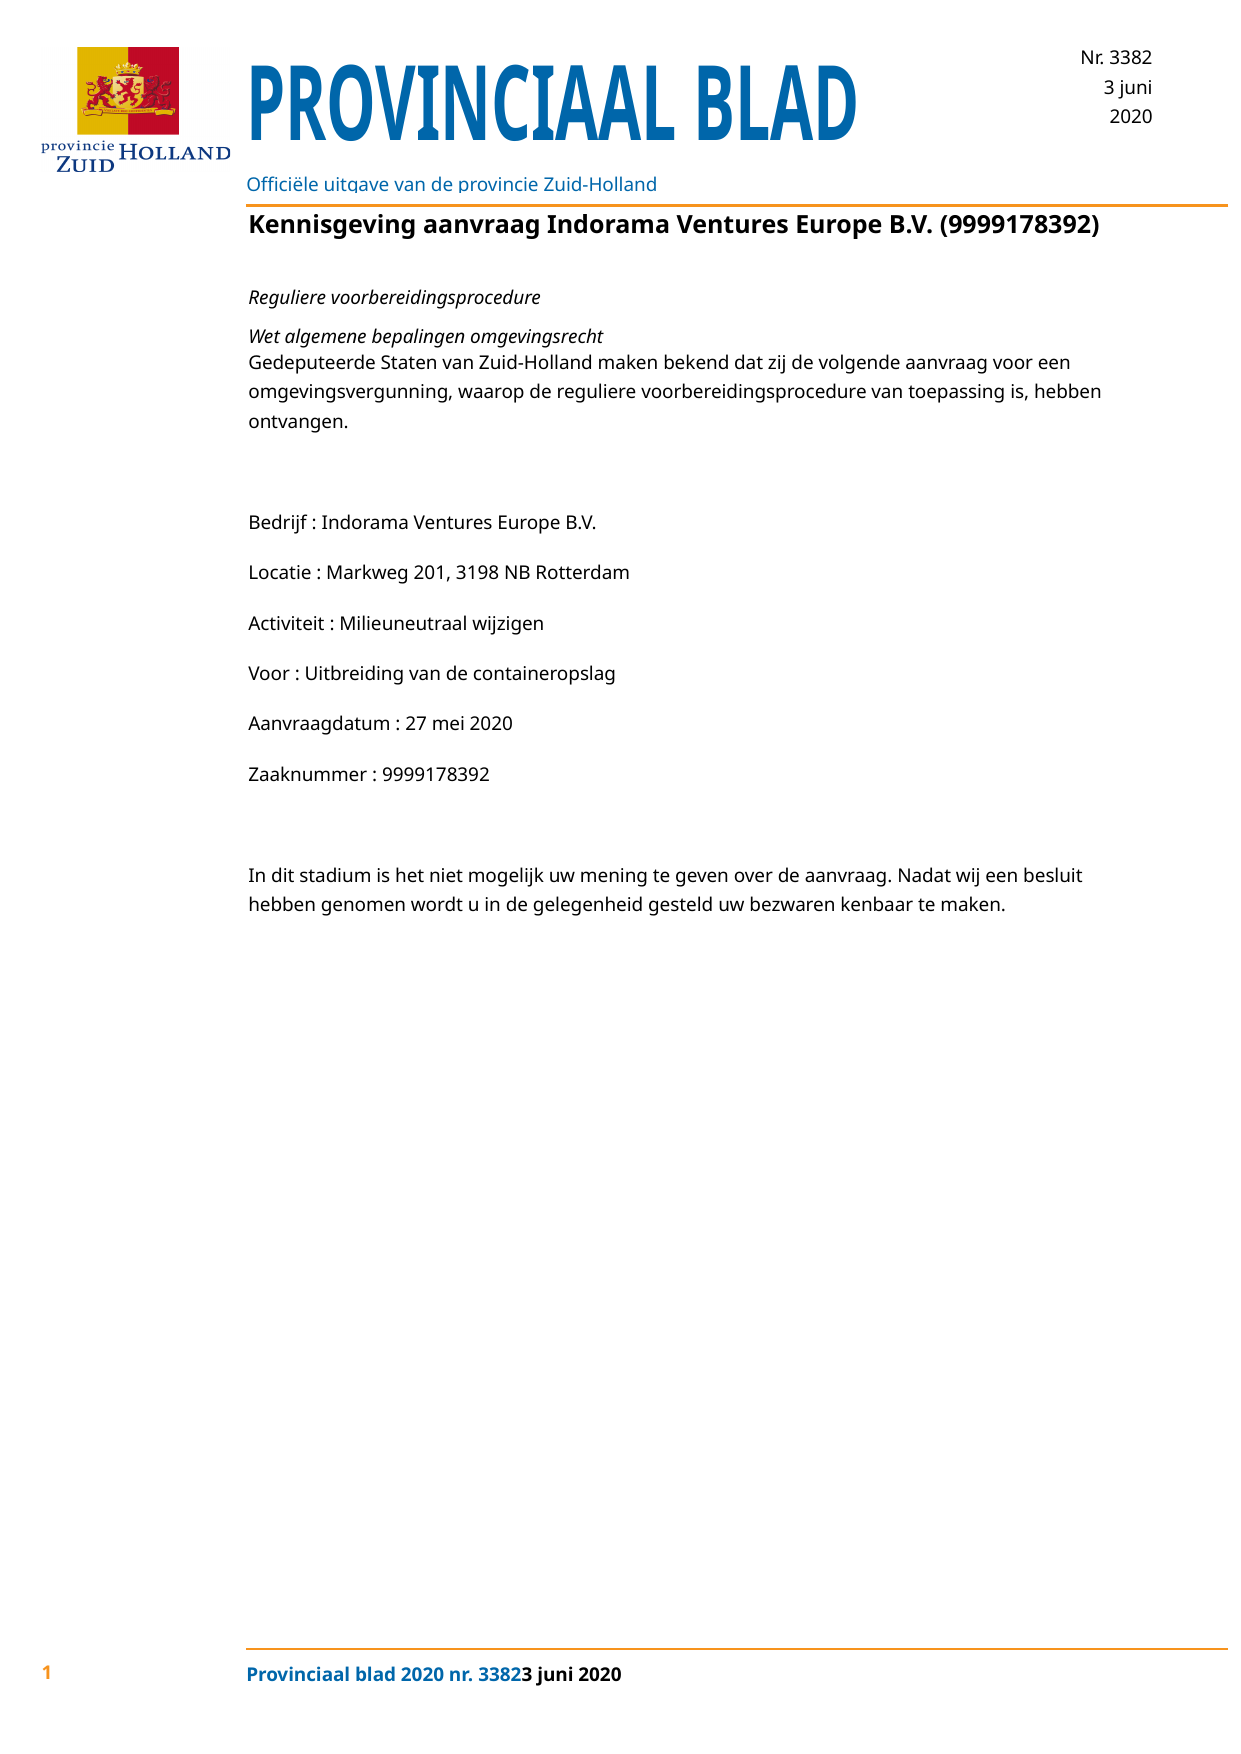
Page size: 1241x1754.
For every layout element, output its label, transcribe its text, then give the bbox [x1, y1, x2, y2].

text Locatie : Markweg 201, 3198 NB Rotterdam [248, 559, 1152, 585]
text In dit stadium is het niet mogelijk uw mening te geven over de aanvraag. Nadat wij een besluit hebben genomen wordt u in de gelegenheid gesteld uw bezwaren kenbaar te maken. [248, 862, 1152, 917]
text Zaaknummer : 9999178392 [248, 761, 1152, 787]
text Activiteit : Milieuneutraal wijzigen [248, 610, 1152, 635]
text Aanvraagdatum : 27 mei 2020 [248, 711, 1152, 736]
text Voor : Uitbreiding van de containeropslag [248, 660, 1152, 686]
text Bedrijf : Indorama Ventures Europe B.V. [248, 509, 1152, 534]
text Kennisgeving aanvraag Indorama Ventures Europe B.V. (9999178392) [248, 207, 1152, 241]
text Reguliere voorbereidingsprocedure [248, 284, 1152, 309]
text Wet algemene bepalingen omgevingsrecht [248, 323, 1152, 349]
picture [41, 47, 231, 172]
text Gedeputeerde Staten van Zuid-Holland maken bekend dat zij de volgende aanvraag voor een omgevingsvergunning, waarop de reguliere voorbereidingsprocedure van toepassing is, hebben ontvangen. [248, 349, 1152, 434]
